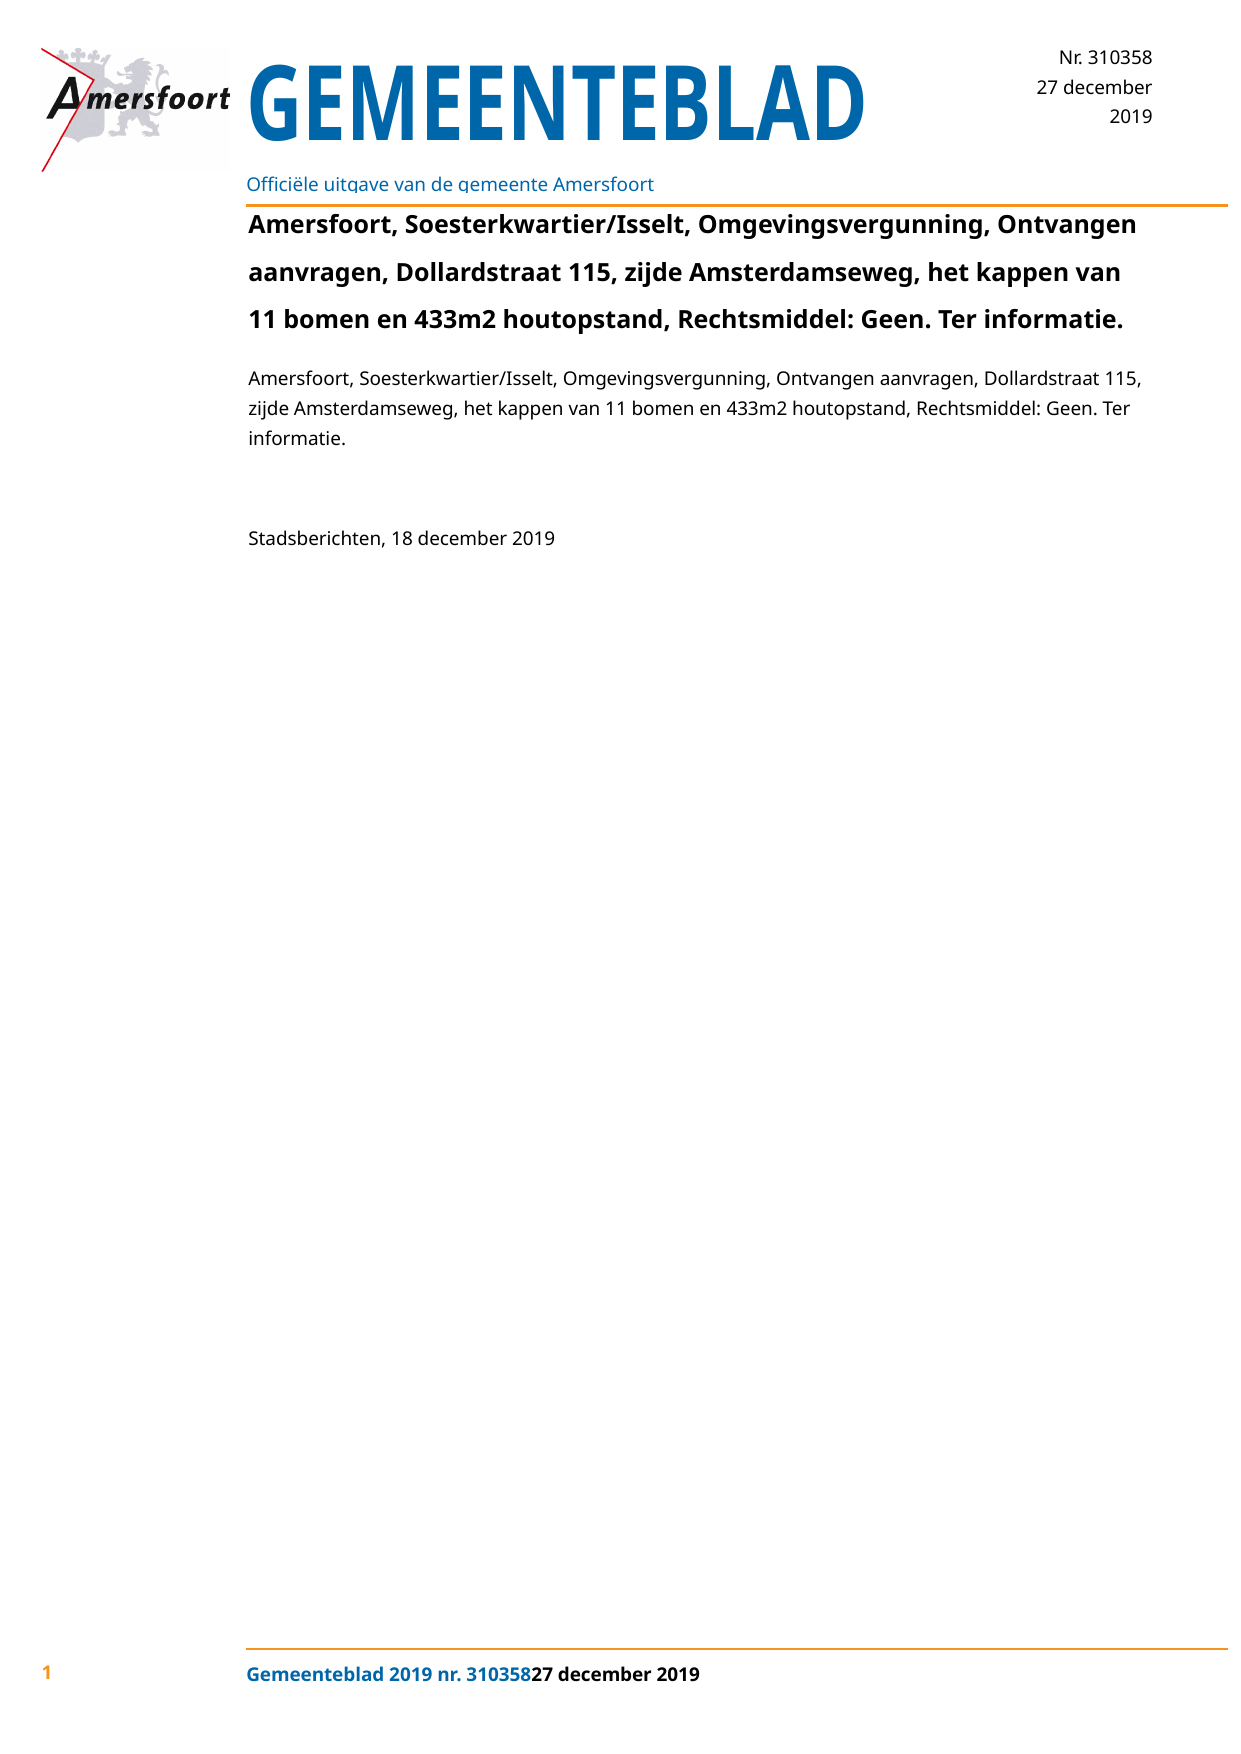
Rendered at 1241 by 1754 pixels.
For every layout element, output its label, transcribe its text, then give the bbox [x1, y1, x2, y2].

text Stadsberichten, 18 december 2019 [248, 526, 1152, 551]
text Amersfoort, Soesterkwartier/Isselt, Omgevingsvergunning, Ontvangen aanvragen, Dollardstraat 115, zijde Amsterdamseweg, het kappen van 11 bomen en 433m2 houtopstand, Rechtsmiddel: Geen. Ter informatie. [248, 207, 1152, 336]
picture [41, 47, 231, 172]
text Amersfoort, Soesterkwartier/Isselt, Omgevingsvergunning, Ontvangen aanvragen, Dollardstraat 115, zijde Amsterdamseweg, het kappen van 11 bomen en 433m2 houtopstand, Rechtsmiddel: Geen. Ter informatie. [248, 366, 1152, 450]
